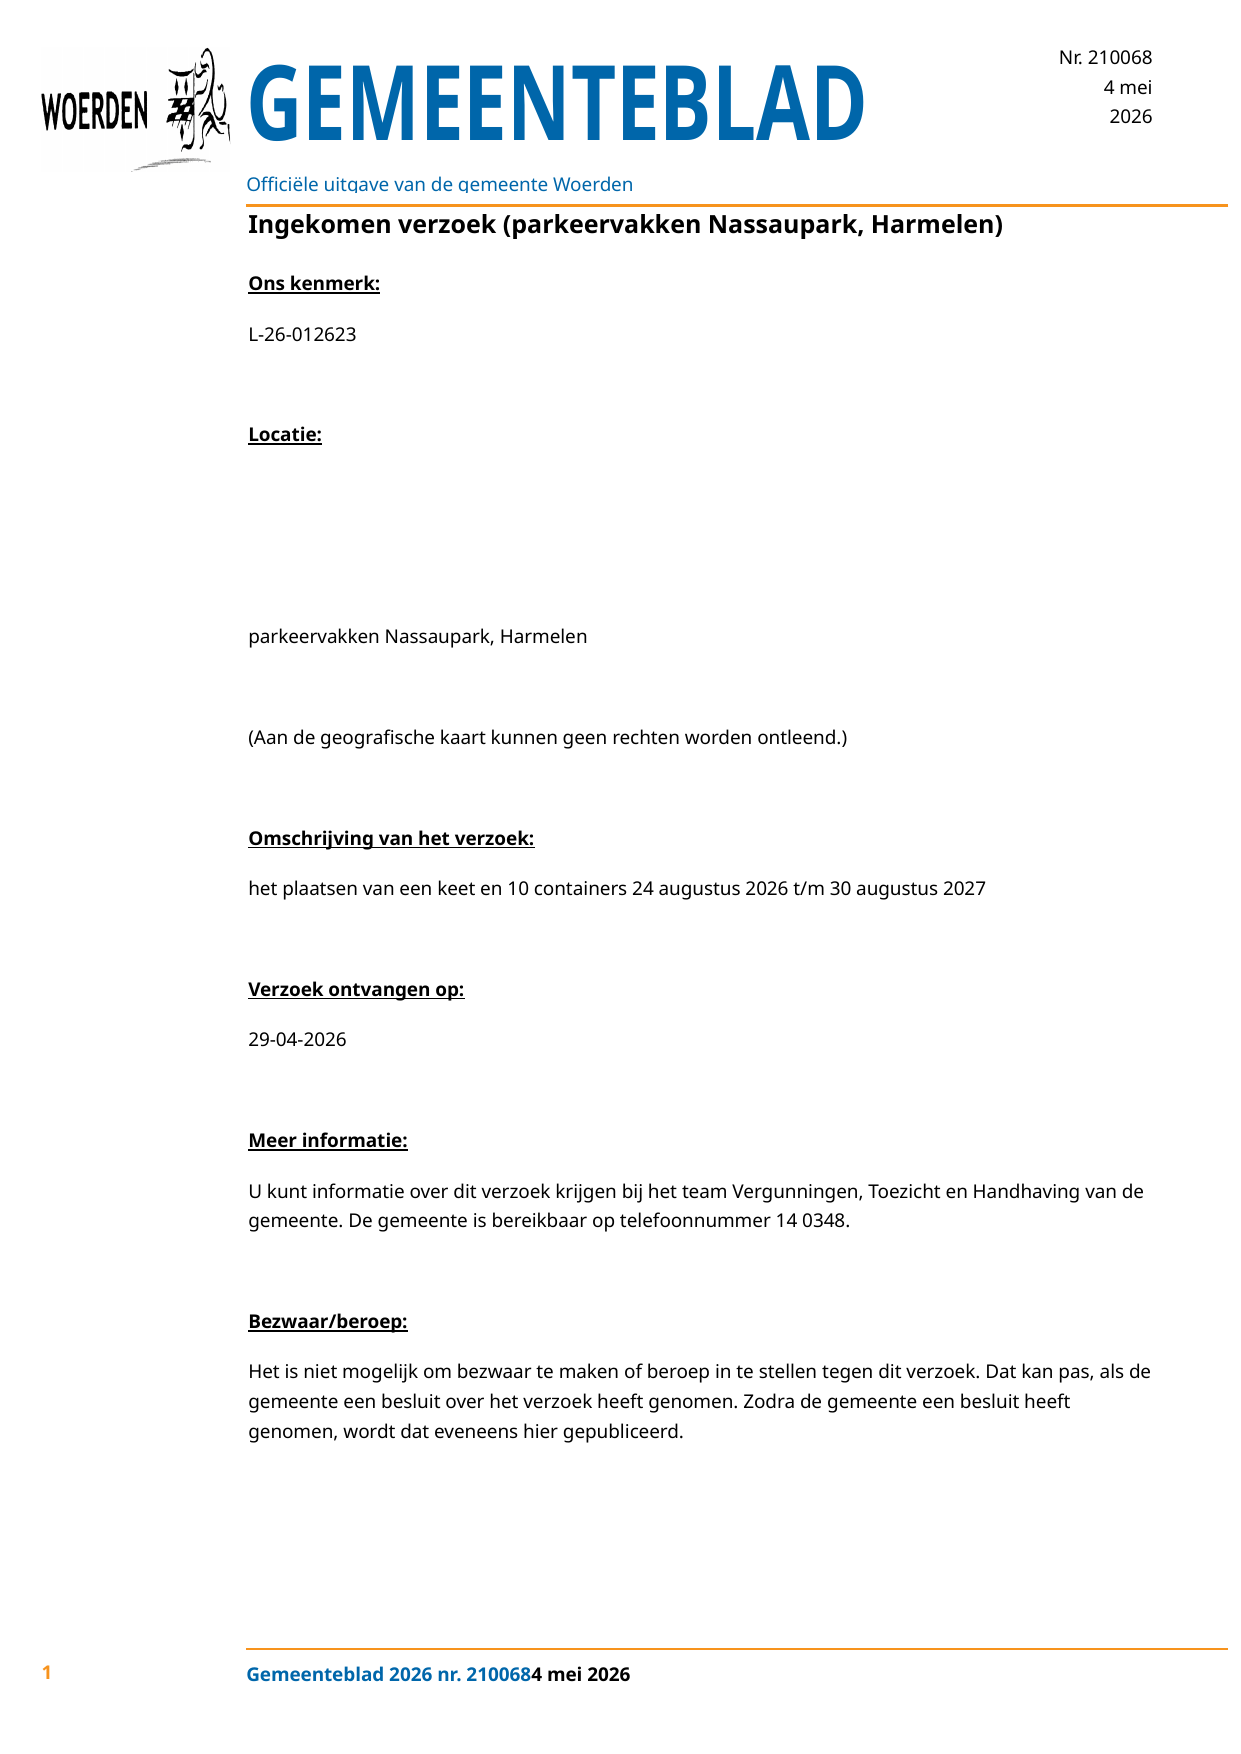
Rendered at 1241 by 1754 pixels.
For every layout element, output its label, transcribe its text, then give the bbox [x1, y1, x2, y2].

text (Aan de geografische kaart kunnen geen rechten worden ontleend.) [248, 724, 1152, 750]
text Locatie: [248, 422, 1152, 447]
text Het is niet mogelijk om bezwaar te maken of beroep in te stellen tegen dit verzoek. Dat kan pas, als de gemeente een besluit over het verzoek heeft genomen. Zodra de gemeente een besluit heeft genomen, wordt dat eveneens hier gepubliceerd. [248, 1359, 1152, 1443]
text Ons kenmerk: [248, 270, 1152, 296]
text Ingekomen verzoek (parkeervakken Nassaupark, Harmelen) [248, 207, 1152, 241]
text parkeervakken Nassaupark, Harmelen [248, 623, 1152, 649]
text Verzoek ontvangen op: [248, 976, 1152, 1002]
text Omschrijving van het verzoek: [248, 825, 1152, 851]
text U kunt informatie over dit verzoek krijgen bij het team Vergunningen, Toezicht en Handhaving van de gemeente. De gemeente is bereikbaar op telefoonnummer 14 0348. [248, 1178, 1152, 1233]
text Bezwaar/beroep: [248, 1308, 1152, 1334]
text het plaatsen van een keet en 10 containers 24 augustus 2026 t/m 30 augustus 2027 [248, 875, 1152, 901]
text L-26-012623 [248, 321, 1152, 346]
text 29-04-2026 [248, 1027, 1152, 1052]
text Meer informatie: [248, 1127, 1152, 1153]
picture [41, 47, 231, 172]
